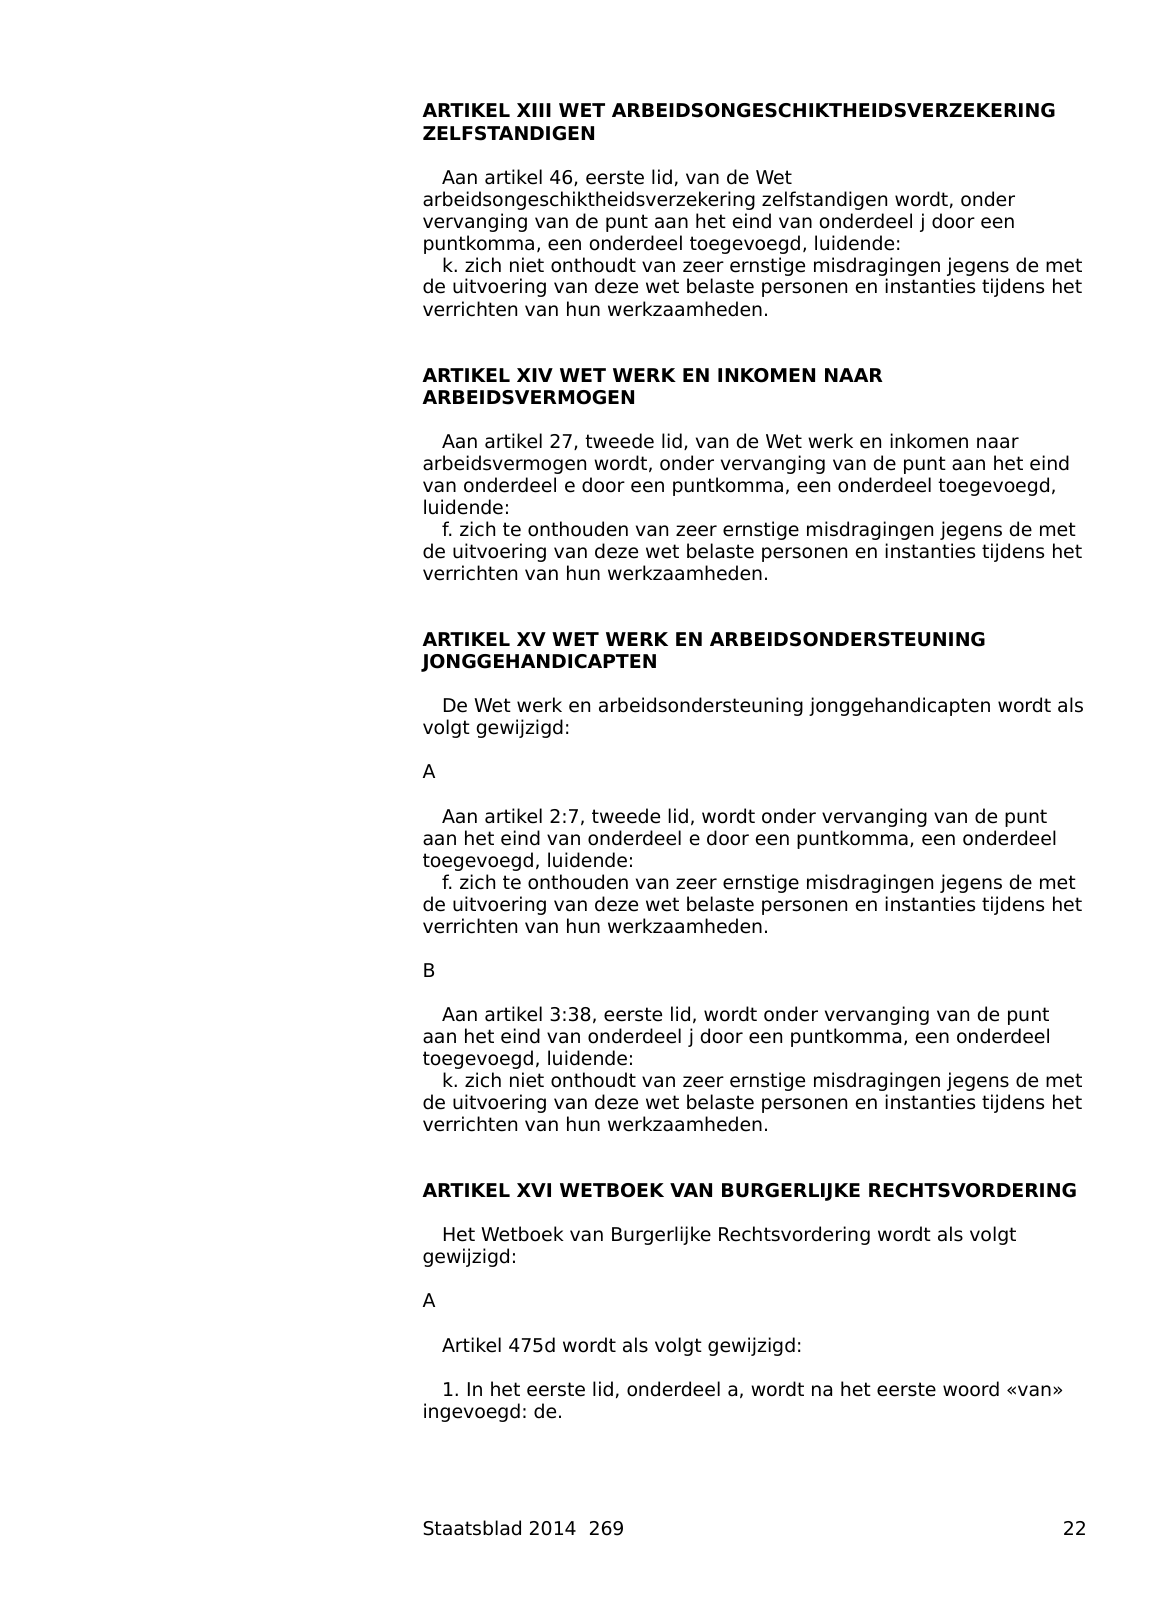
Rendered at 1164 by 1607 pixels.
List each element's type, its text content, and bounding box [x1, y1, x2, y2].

text A [422, 1290, 1087, 1312]
text Het Wetboek van Burgerlijke Rechtsvordering wordt als volgt gewijzigd: [422, 1224, 1087, 1268]
text f. zich te onthouden van zeer ernstige misdragingen jegens de met de uitvoering van deze wet belaste personen en instanties tijdens het verrichten van hun werkzaamheden. [422, 519, 1087, 585]
text Aan artikel 46, eerste lid, van de Wet arbeidsongeschiktheidsverzekering zelfstandigen wordt, onder vervanging van de punt aan het eind van onderdeel j door een puntkomma, een onderdeel toegevoegd, luidende: [422, 167, 1087, 254]
subtitle ARTIKEL XV WET WERK EN ARBEIDSONDERSTEUNING JONGGEHANDICAPTEN [422, 629, 1087, 673]
subtitle ARTIKEL XIV WET WERK EN INKOMEN NAAR ARBEIDSVERMOGEN [422, 365, 1087, 409]
text 1. In het eerste lid, onderdeel a, wordt na het eerste woord «van» ingevoegd: de. [422, 1379, 1087, 1423]
text Aan artikel 27, tweede lid, van de Wet werk en inkomen naar arbeidsvermogen wordt, onder vervanging van de punt aan het eind van onderdeel e door een puntkomma, een onderdeel toegevoegd, luidende: [422, 431, 1087, 519]
text k. zich niet onthoudt van zeer ernstige misdragingen jegens de met de uitvoering van deze wet belaste personen en instanties tijdens het verrichten van hun werkzaamheden. [422, 1070, 1087, 1136]
text Artikel 475d wordt als volgt gewijzigd: [422, 1334, 1087, 1357]
text f. zich te onthouden van zeer ernstige misdragingen jegens de met de uitvoering van deze wet belaste personen en instanties tijdens het verrichten van hun werkzaamheden. [422, 872, 1087, 937]
text A [422, 761, 1087, 783]
text De Wet werk en arbeidsondersteuning jonggehandicapten wordt als volgt gewijzigd: [422, 695, 1087, 739]
text Aan artikel 3:38, eerste lid, wordt onder vervanging van de punt aan het eind van onderdeel j door een puntkomma, een onderdeel toegevoegd, luidende: [422, 1004, 1087, 1070]
text k. zich niet onthoudt van zeer ernstige misdragingen jegens de met de uitvoering van deze wet belaste personen en instanties tijdens het verrichten van hun werkzaamheden. [422, 254, 1087, 320]
subtitle ARTIKEL XIII WET ARBEIDSONGESCHIKTHEIDSVERZEKERING ZELFSTANDIGEN [422, 100, 1087, 144]
subtitle ARTIKEL XVI WETBOEK VAN BURGERLIJKE RECHTSVORDERING [422, 1180, 1087, 1202]
text Aan artikel 2:7, tweede lid, wordt onder vervanging van de punt aan het eind van onderdeel e door een puntkomma, een onderdeel toegevoegd, luidende: [422, 806, 1087, 872]
text B [422, 960, 1087, 982]
